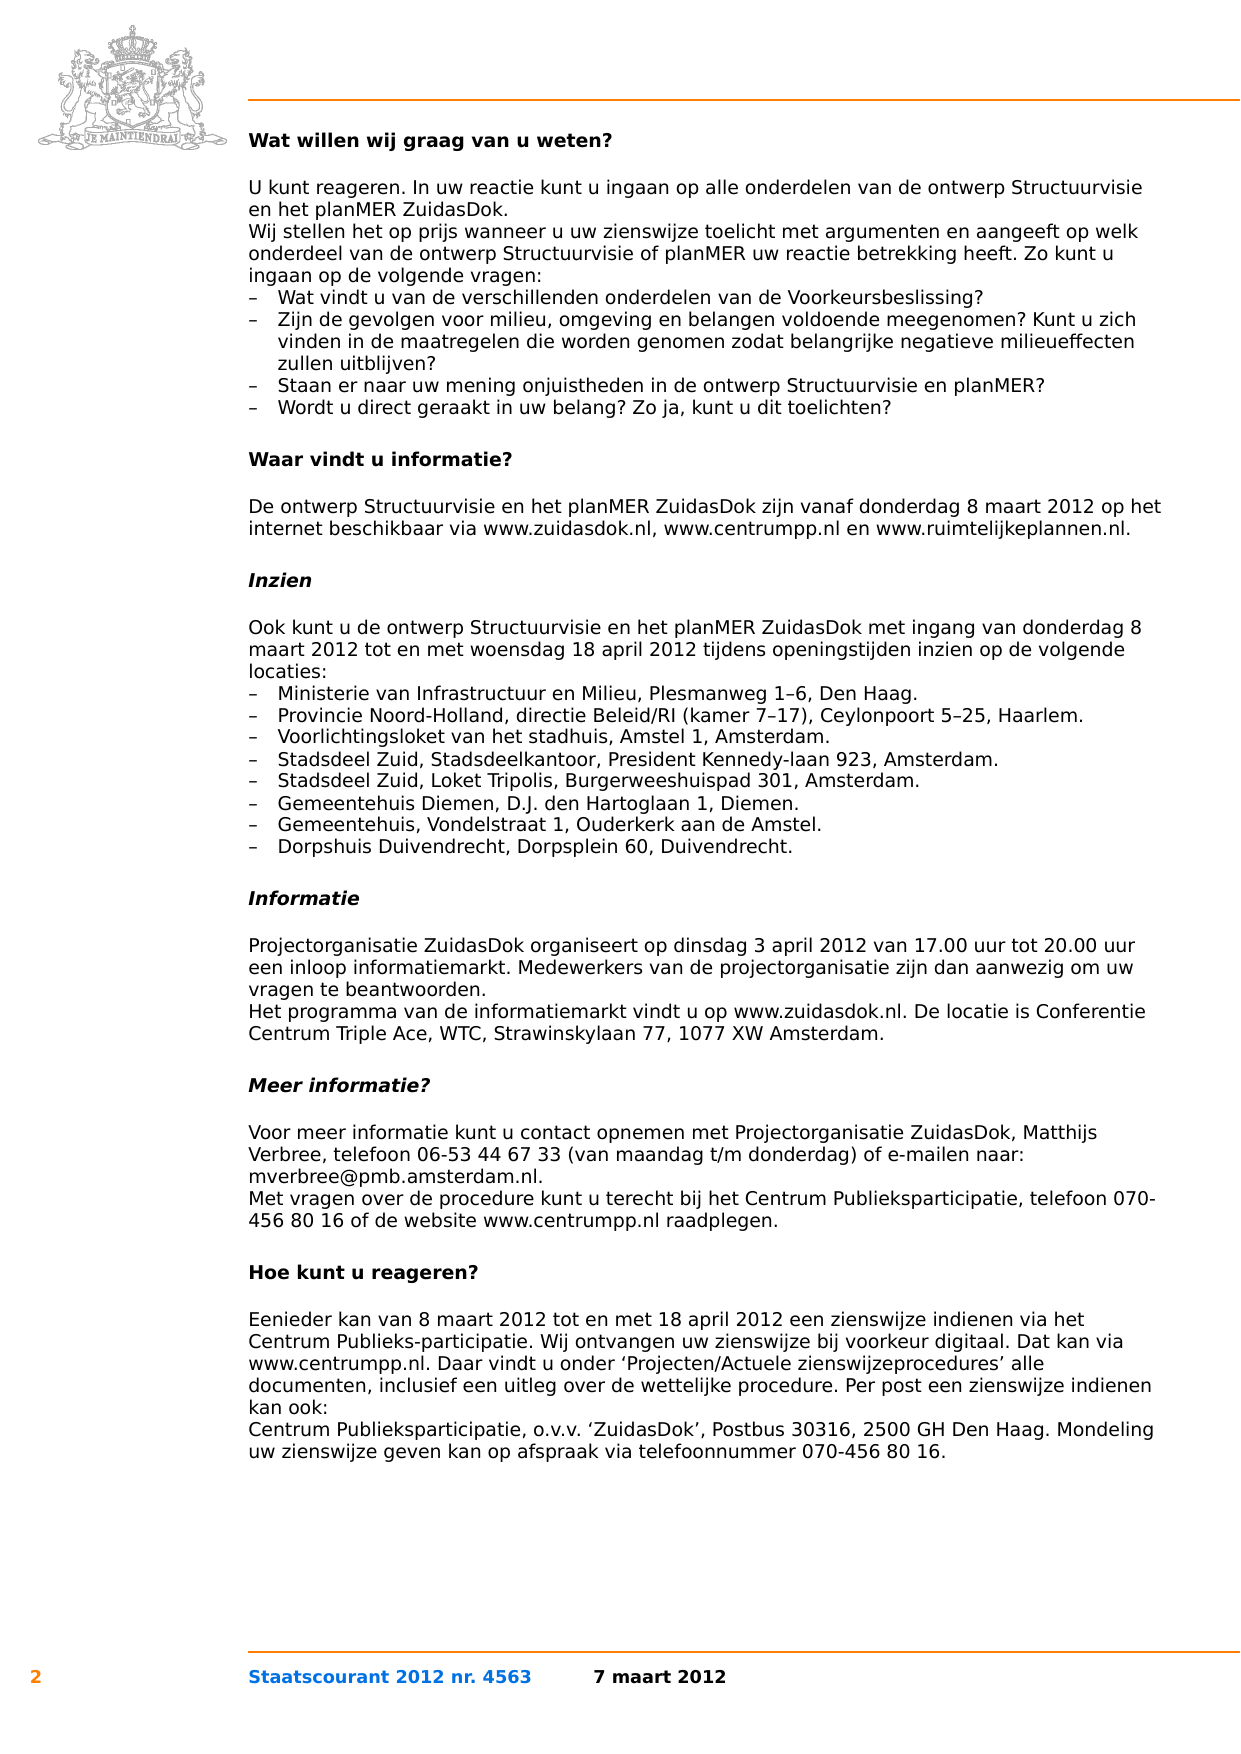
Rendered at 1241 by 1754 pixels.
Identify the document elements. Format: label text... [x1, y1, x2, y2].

text Het programma van de informatiemarkt vindt u op www.zuidasdok.nl. De locatie is Conferentie Centrum Triple Ace, WTC, Strawinskylaan 77, 1077 XW Amsterdam. [248, 1001, 1163, 1045]
subtitle Wat willen wij graag van u weten? [248, 130, 1163, 152]
text – Wat vindt u van de verschillenden onderdelen van de Voorkeursbeslissing? [248, 287, 1163, 309]
text De ontwerp Structuurvisie en het planMER ZuidasDok zijn vanaf donderdag 8 maart 2012 op het internet beschikbaar via www.zuidasdok.nl, www.centrumpp.nl en www.ruimtelijkeplannen.nl. [248, 496, 1163, 539]
subtitle Inzien [248, 569, 1163, 592]
text Eenieder kan van 8 maart 2012 tot en met 18 april 2012 een zienswijze indienen via het Centrum Publieks-participatie. Wij ontvangen uw zienswijze bij voorkeur digitaal. Dat kan via www.centrumpp.nl. Daar vindt u onder ‘Projecten/Actuele zienswijzeprocedures’ alle documenten, inclusief een uitleg over de wettelijke procedure. Per post een zienswijze indienen kan ook: [248, 1309, 1163, 1419]
text – Gemeentehuis, Vondelstraat 1, Ouderkerk aan de Amstel. [248, 814, 1163, 836]
text – Stadsdeel Zuid, Stadsdeelkantoor, President Kennedy-laan 923, Amsterdam. [248, 748, 1163, 770]
text – Staan er naar uw mening onjuistheden in de ontwerp Structuurvisie en planMER? [248, 375, 1163, 397]
text Projectorganisatie ZuidasDok organiseert op dinsdag 3 april 2012 van 17.00 uur tot 20.00 uur een inloop informatiemarkt. Medewerkers van de projectorganisatie zijn dan aanwezig om uw vragen te beantwoorden. [248, 935, 1163, 1001]
text – Gemeentehuis Diemen, D.J. den Hartoglaan 1, Diemen. [248, 792, 1163, 814]
text – Dorpshuis Duivendrecht, Dorpsplein 60, Duivendrecht. [248, 836, 1163, 858]
text – Provincie Noord-Holland, directie Beleid/RI (kamer 7–17), Ceylonpoort 5–25, Haarlem. [248, 704, 1163, 726]
subtitle Meer informatie? [248, 1075, 1163, 1097]
text Centrum Publieksparticipatie, o.v.v. ‘ZuidasDok’, Postbus 30316, 2500 GH Den Haag. Mondeling uw zienswijze geven kan op afspraak via telefoonnummer 070-456 80 16. [248, 1419, 1163, 1463]
text – Zijn de gevolgen voor milieu, omgeving en belangen voldoende meegenomen? Kunt u zich vinden in de maatregelen die worden genomen zodat belangrijke negatieve milieueffecten zullen uitblijven? [248, 309, 1163, 375]
subtitle Informatie [248, 888, 1163, 910]
subtitle Hoe kunt u reageren? [248, 1262, 1163, 1284]
text – Ministerie van Infrastructuur en Milieu, Plesmanweg 1–6, Den Haag. [248, 682, 1163, 704]
text Ook kunt u de ontwerp Structuurvisie en het planMER ZuidasDok met ingang van donderdag 8 maart 2012 tot en met woensdag 18 april 2012 tijdens openingstijden inzien op de volgende locaties: [248, 617, 1163, 682]
text Wij stellen het op prijs wanneer u uw zienswijze toelicht met argumenten en aangeeft op welk onderdeel van de ontwerp Structuurvisie of planMER uw reactie betrekking heeft. Zo kunt u ingaan op de volgende vragen: [248, 221, 1163, 287]
text – Voorlichtingsloket van het stadhuis, Amstel 1, Amsterdam. [248, 726, 1163, 748]
text Met vragen over de procedure kunt u terecht bij het Centrum Publieksparticipatie, telefoon 070-456 80 16 of de website www.centrumpp.nl raadplegen. [248, 1188, 1163, 1232]
text – Stadsdeel Zuid, Loket Tripolis, Burgerweeshuispad 301, Amsterdam. [248, 770, 1163, 792]
text – Wordt u direct geraakt in uw belang? Zo ja, kunt u dit toelichten? [248, 397, 1163, 419]
picture [38, 25, 227, 150]
text U kunt reageren. In uw reactie kunt u ingaan op alle onderdelen van de ontwerp Structuurvisie en het planMER ZuidasDok. [248, 177, 1163, 221]
text Voor meer informatie kunt u contact opnemen met Projectorganisatie ZuidasDok, Matthijs Verbree, telefoon 06-53 44 67 33 (van maandag t/m donderdag) of e-mailen naar: mverbree@pmb.amsterdam.nl. [248, 1122, 1163, 1188]
subtitle Waar vindt u informatie? [248, 449, 1163, 471]
